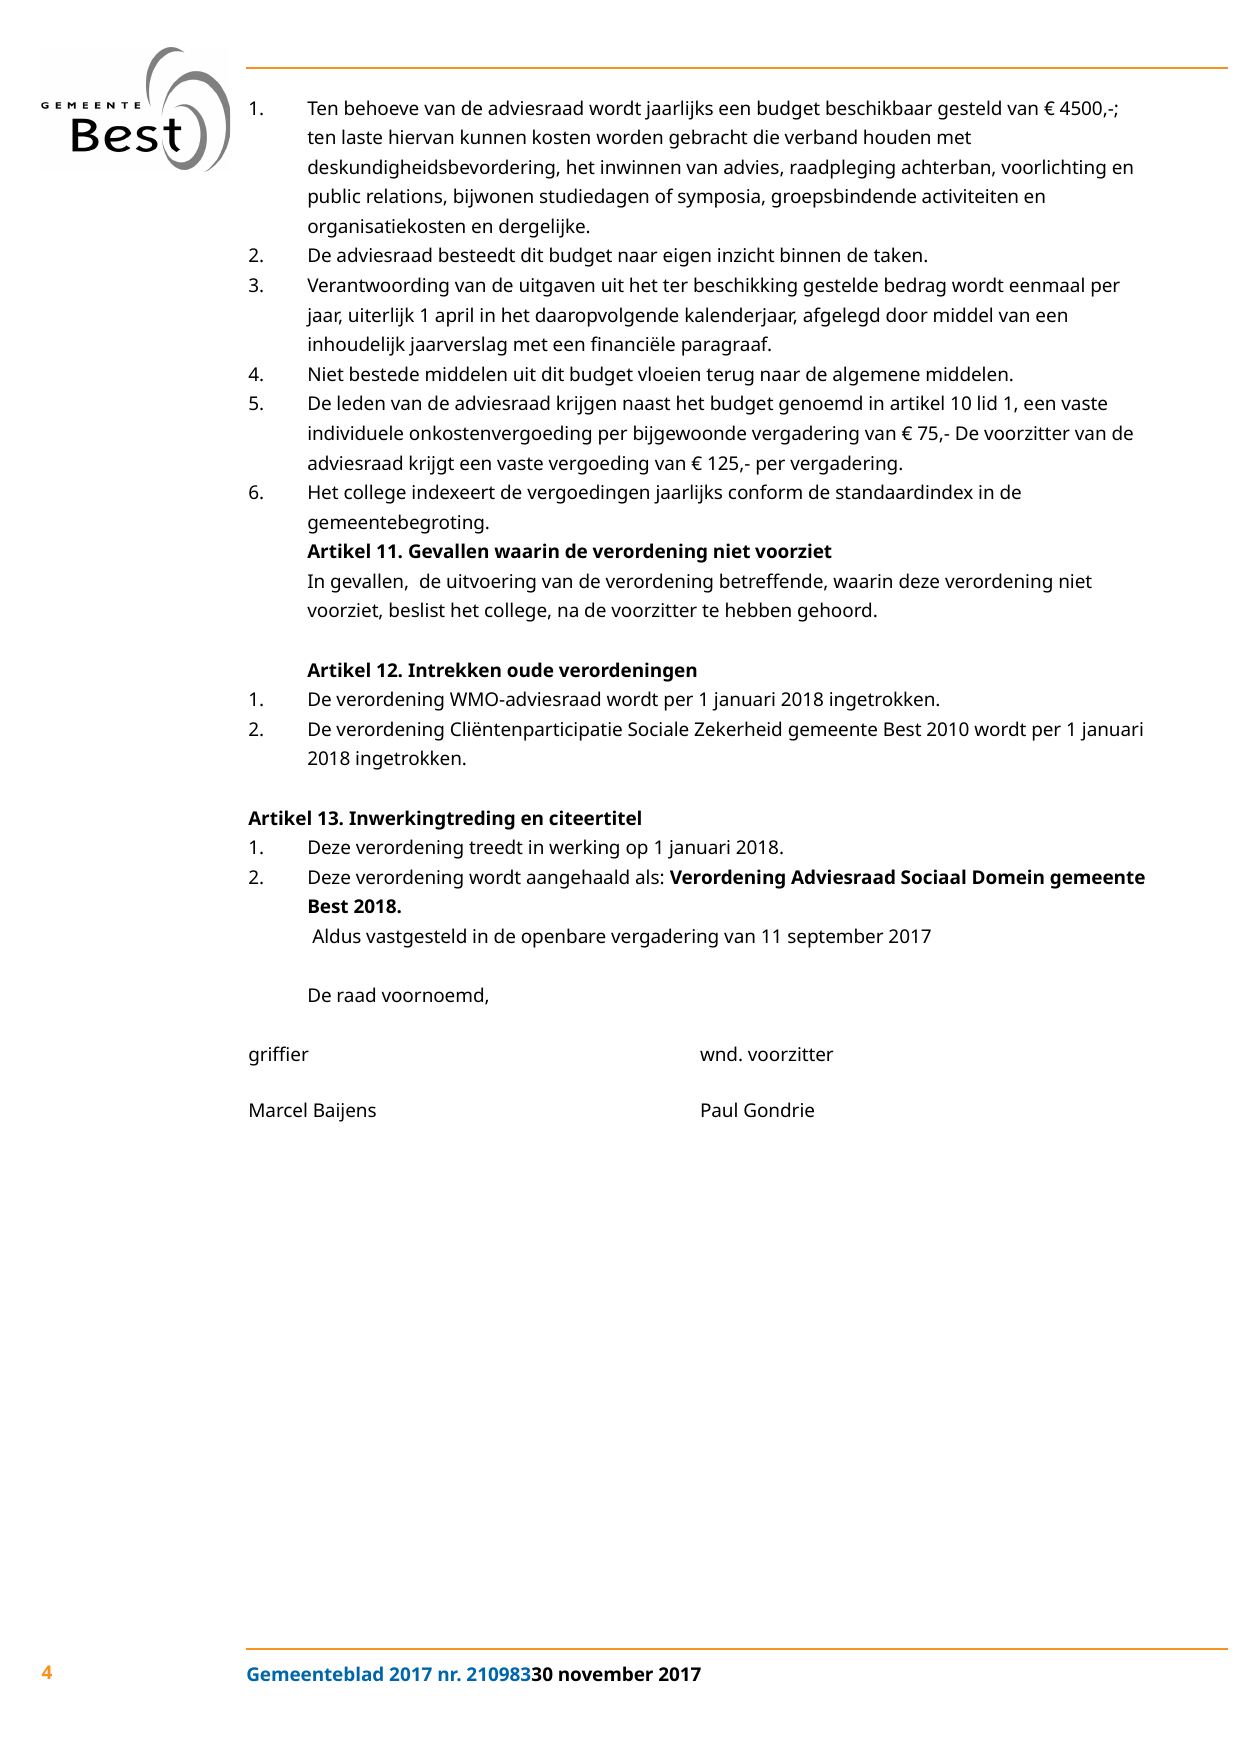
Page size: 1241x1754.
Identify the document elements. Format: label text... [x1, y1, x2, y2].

picture [41, 47, 231, 172]
list In gevallen, de uitvoering van de verordening betreffende, waarin deze verordening niet voorziet, beslist het college, na de voorzitter te hebben gehoord. [248, 568, 1152, 623]
list Deze verordening wordt aangehaald als: Verordening Adviesraad Sociaal Domein gemeente Best 2018. [248, 864, 1152, 919]
list De leden van de adviesraad krijgen naast het budget genoemd in artikel 10 lid 1, een vaste individuele onkostenvergoeding per bijgewoonde vergadering van € 75,- De voorzitter van de adviesraad krijgt een vaste vergoeding van € 125,- per vergadering. [248, 391, 1152, 476]
text Artikel 13. Inwerkingtreding en citeertitel [248, 805, 1152, 831]
table_cell Marcel Baijens [248, 1067, 700, 1123]
list Ten behoeve van de adviesraad wordt jaarlijks een budget beschikbaar gesteld van € 4500,-; ten laste hiervan kunnen kosten worden gebracht die verband houden met deskundigheidsbevordering, het inwinnen van advies, raadpleging achterban, voorlichting en public relations, bijwonen studiedagen of symposia, groepsbindende activiteiten en organisatiekosten en dergelijke. [248, 95, 1152, 239]
list Het college indexeert de vergoedingen jaarlijks conform de standaardindex in de gemeentebegroting. [248, 479, 1152, 535]
table_cell Paul Gondrie [700, 1067, 1152, 1123]
list Artikel 12. Intrekken oude verordeningen [248, 657, 1152, 683]
list De adviesraad besteedt dit budget naar eigen inzicht binnen de taken. [248, 243, 1152, 268]
table_header griffier [248, 1042, 700, 1067]
list Verantwoording van de uitgaven uit het ter beschikking gestelde bedrag wordt eenmaal per jaar, uiterlijk 1 april in het daaropvolgende kalenderjaar, afgelegd door middel van een inhoudelijk jaarverslag met een financiële paragraaf. [248, 272, 1152, 357]
list Niet bestede middelen uit dit budget vloeien terug naar de algemene middelen. [248, 361, 1152, 387]
list De raad voornoemd, [248, 982, 1152, 1008]
list Aldus vastgesteld in de openbare vergadering van 11 september 2017 [248, 923, 1152, 949]
list De verordening Cliëntenparticipatie Sociale Zekerheid gemeente Best 2010 wordt per 1 januari 2018 ingetrokken. [248, 716, 1152, 771]
table_header wnd. voorzitter [700, 1042, 1152, 1067]
list Artikel 11. Gevallen waarin de verordening niet voorziet [248, 538, 1152, 564]
list Deze verordening treedt in werking op 1 januari 2018. [248, 834, 1152, 860]
list De verordening WMO-adviesraad wordt per 1 januari 2018 ingetrokken. [248, 686, 1152, 712]
